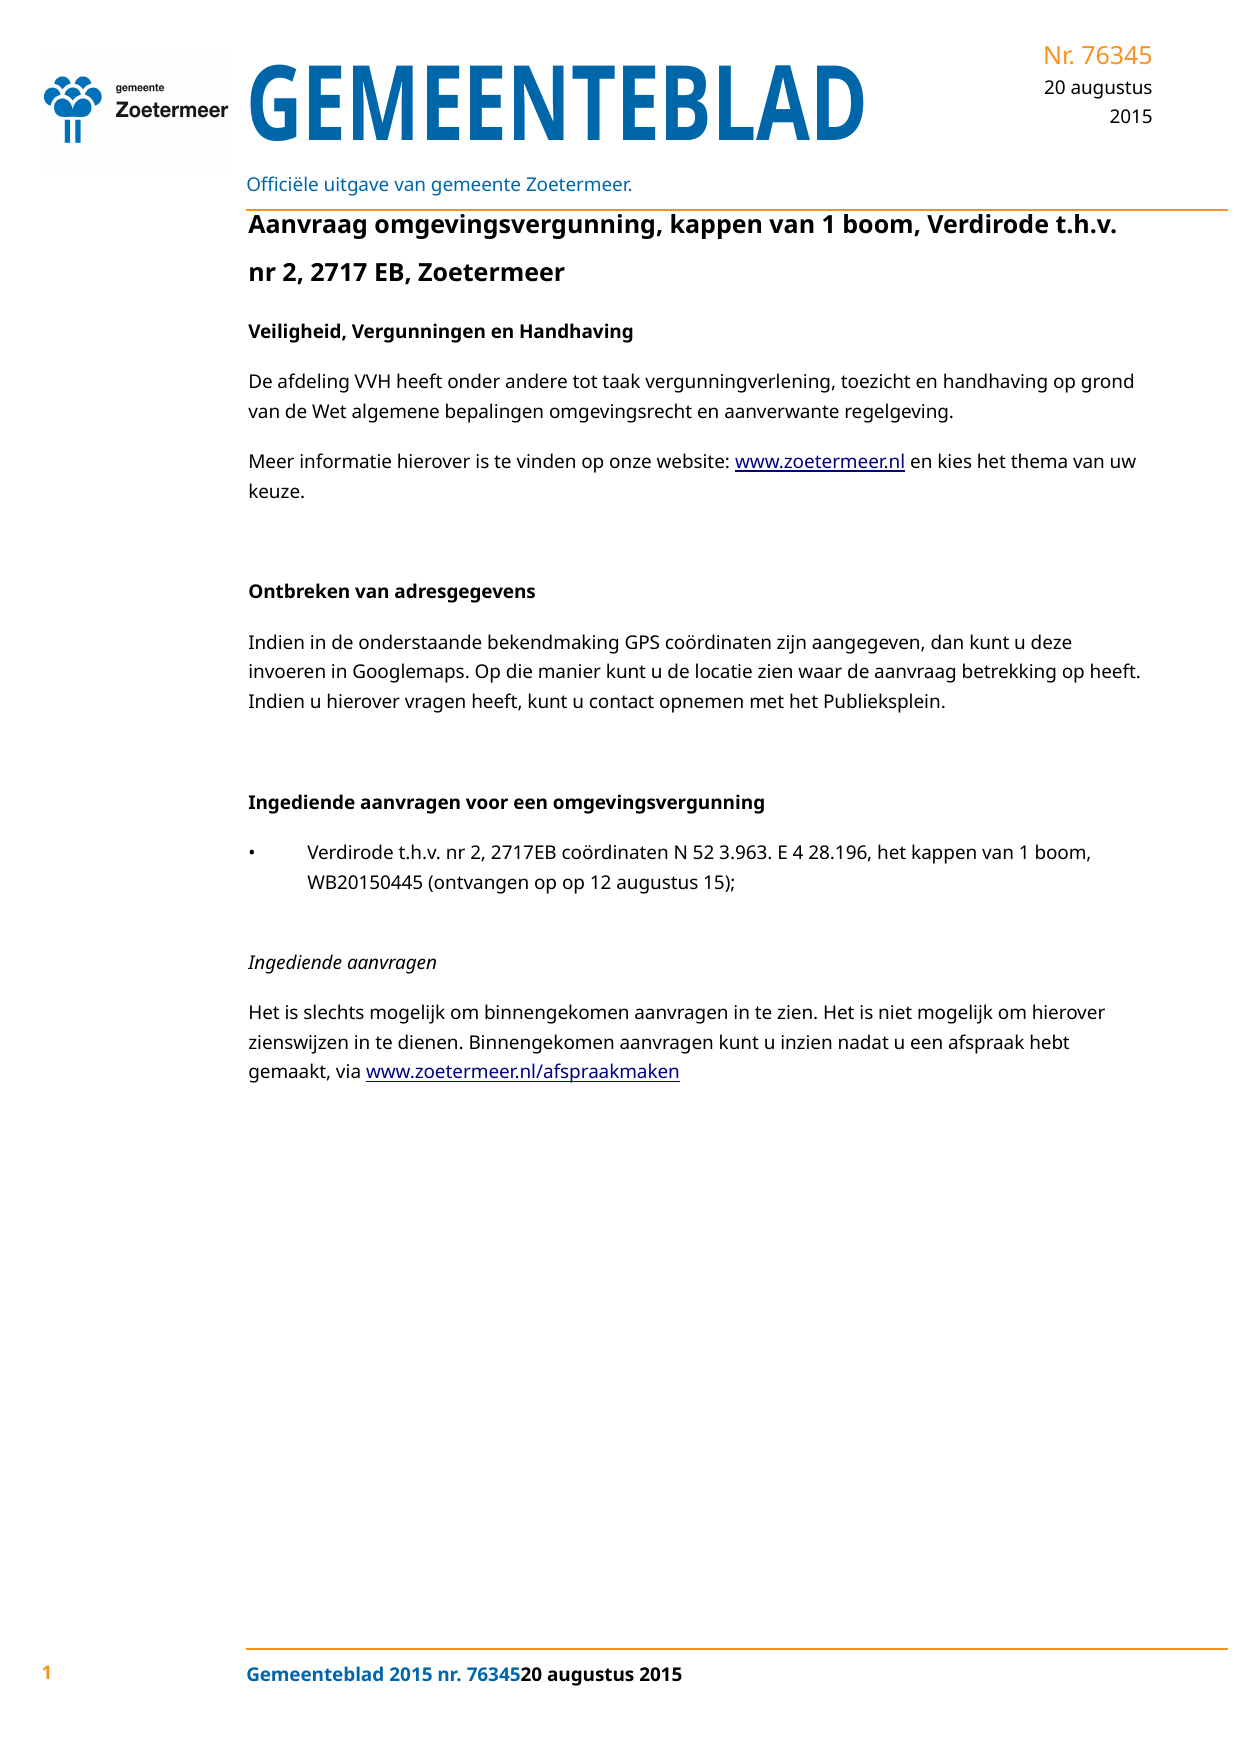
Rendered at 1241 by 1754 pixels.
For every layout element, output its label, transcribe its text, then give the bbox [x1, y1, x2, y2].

text Het is slechts mogelijk om binnengekomen aanvragen in te zien. Het is niet mogelijk om hierover zienswijzen in te dienen. Binnengekomen aanvragen kunt u inzien nadat u een afspraak hebt gemaakt, via www.zoetermeer.nl/afspraakmaken [248, 999, 1152, 1084]
text Ingediende aanvragen [248, 949, 1152, 975]
picture [41, 47, 231, 172]
text Indien in de onderstaande bekendmaking GPS coördinaten zijn aangegeven, dan kunt u deze invoeren in Googlemaps. Op die manier kunt u de locatie zien waar de aanvraag betrekking op heeft. Indien u hierover vragen heeft, kunt u contact opnemen met het Publieksplein. [248, 629, 1152, 714]
text Aanvraag omgevingsvergunning, kappen van 1 boom, Verdirode t.h.v. nr 2, 2717 EB, Zoetermeer [248, 211, 1152, 288]
text De afdeling VVH heeft onder andere tot taak vergunningverlening, toezicht en handhaving op grond van de Wet algemene bepalingen omgevingsrecht en aanverwante regelgeving. [248, 368, 1152, 424]
list Verdirode t.h.v. nr 2, 2717EB coördinaten N 52 3.963. E 4 28.196, het kappen van 1 boom, WB20150445 (ontvangen op op 12 augustus 15); [248, 839, 1152, 895]
text Ingediende aanvragen voor een omgevingsvergunning [248, 789, 1152, 815]
text Veiligheid, Vergunningen en Handhaving [248, 318, 1152, 344]
text Meer informatie hierover is te vinden op onze website: www.zoetermeer.nl en kies het thema van uw keuze. [248, 448, 1152, 504]
text Ontbreken van adresgegevens [248, 579, 1152, 604]
